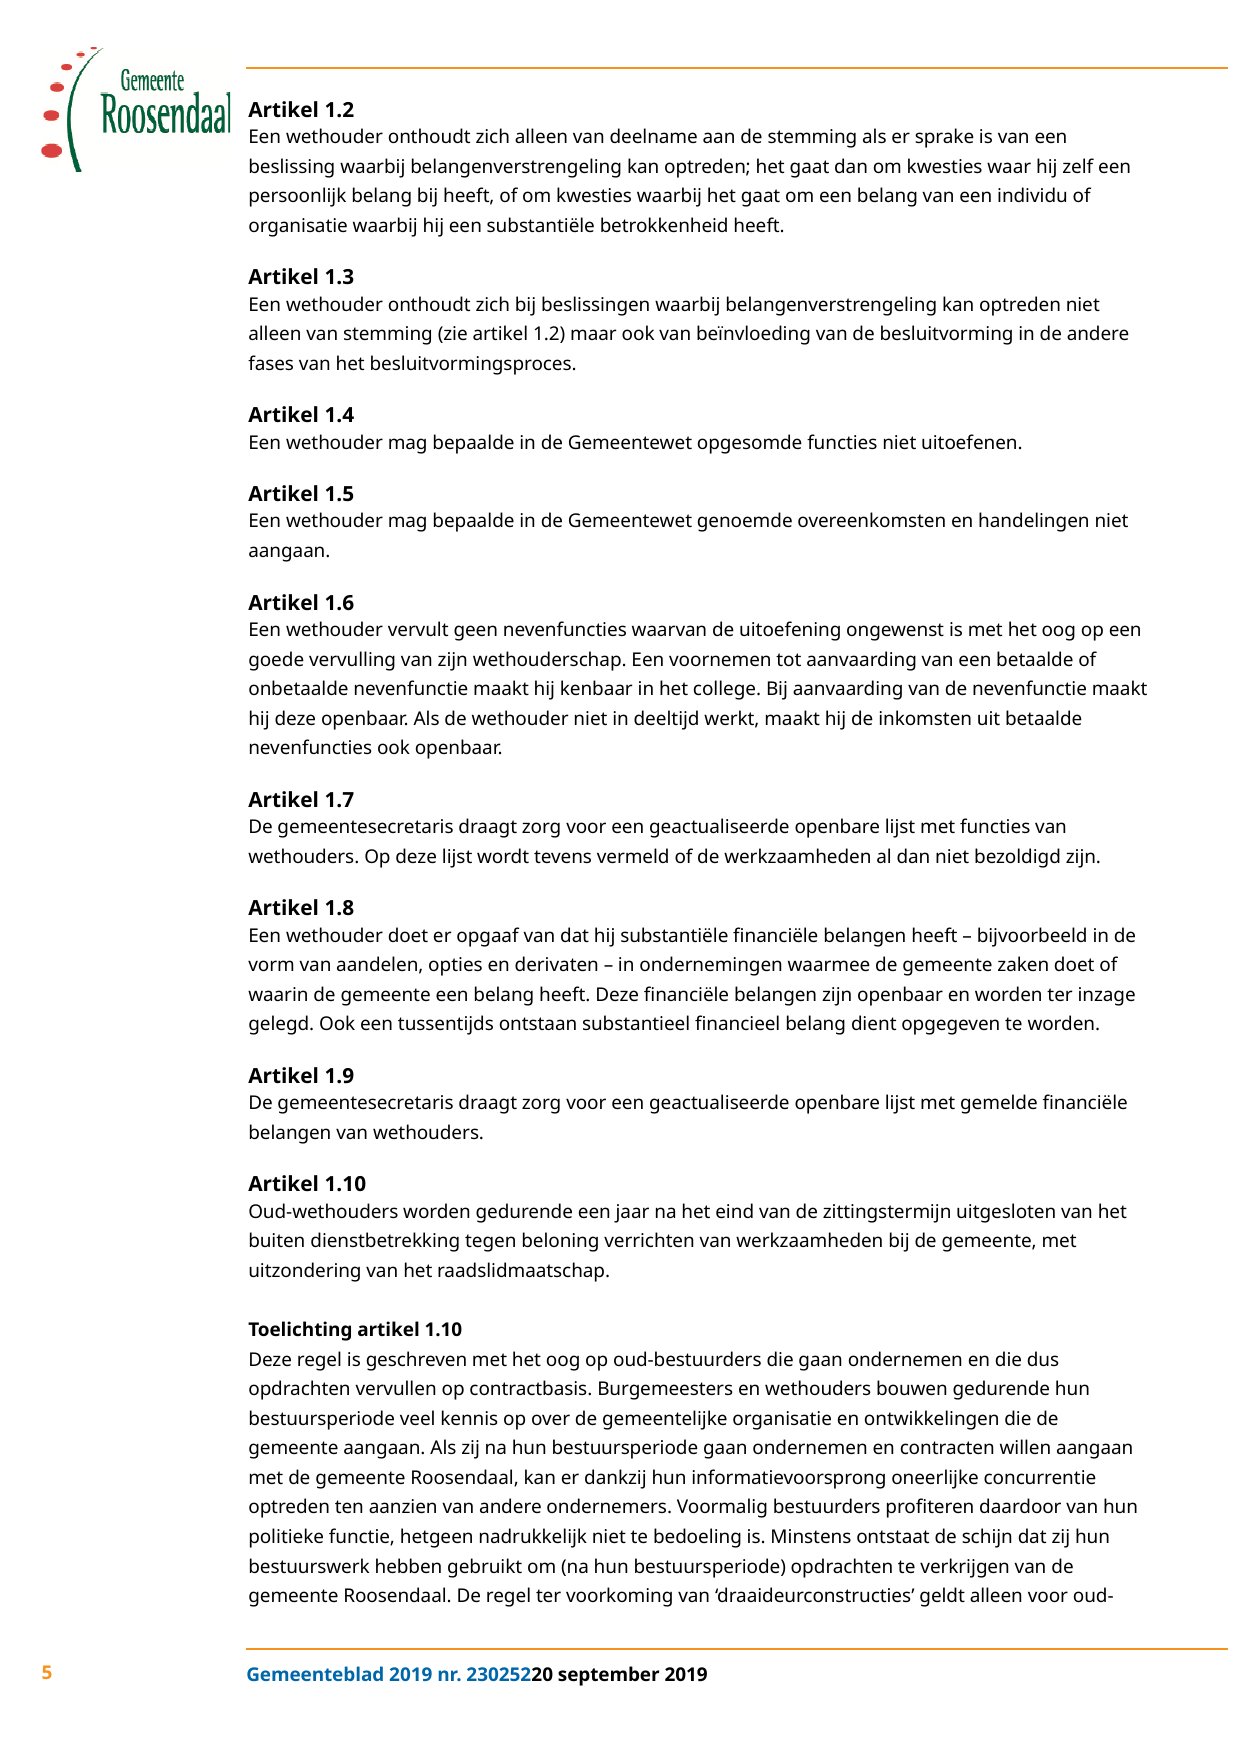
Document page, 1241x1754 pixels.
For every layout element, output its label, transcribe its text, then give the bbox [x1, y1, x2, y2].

text Deze regel is geschreven met het oog op oud-bestuurders die gaan ondernemen en die dus opdrachten vervullen op contractbasis. Burgemeesters en wethouders bouwen gedurende hun bestuursperiode veel kennis op over de gemeentelijke organisatie en ontwikkelingen die de gemeente aangaan. Als zij na hun bestuursperiode gaan ondernemen en contracten willen aangaan met de gemeente Roosendaal, kan er dankzij hun informatievoorsprong oneerlijke concurrentie optreden ten aanzien van andere ondernemers. Voormalig bestuurders profiteren daardoor van hun politieke functie, hetgeen nadrukkelijk niet te bedoeling is. Minstens ontstaat de schijn dat zij hun bestuurswerk hebben gebruikt om (na hun bestuursperiode) opdrachten te verkrijgen van de gemeente Roosendaal. De regel ter voorkoming van ‘draaideurconstructies’ geldt alleen voor oud- [248, 1346, 1152, 1608]
text Artikel 1.3 [248, 262, 1152, 291]
text Artikel 1.4 [248, 400, 1152, 429]
text Artikel 1.7 [248, 785, 1152, 813]
text Artikel 1.10 [248, 1169, 1152, 1198]
text Artikel 1.6 [248, 588, 1152, 616]
text Een wethouder onthoudt zich bij beslissingen waarbij belangenverstrengeling kan optreden niet alleen van stemming (zie artikel 1.2) maar ook van beïnvloeding van de besluitvorming in de andere fases van het besluitvormingsproces. [248, 291, 1152, 376]
text Oud-wethouders worden gedurende een jaar na het eind van de zittingstermijn uitgesloten van het buiten dienstbetrekking tegen beloning verrichten van werkzaamheden bij de gemeente, met uitzondering van het raadslidmaatschap. [248, 1198, 1152, 1283]
text Een wethouder onthoudt zich alleen van deelname aan de stemming als er sprake is van een beslissing waarbij belangenverstrengeling kan optreden; het gaat dan om kwesties waar hij zelf een persoonlijk belang bij heeft, of om kwesties waarbij het gaat om een belang van een individu of organisatie waarbij hij een substantiële betrokkenheid heeft. [248, 123, 1152, 238]
text Toelichting artikel 1.10 [248, 1316, 1152, 1342]
text De gemeentesecretaris draagt zorg voor een geactualiseerde openbare lijst met functies van wethouders. Op deze lijst wordt tevens vermeld of de werkzaamheden al dan niet bezoldigd zijn. [248, 813, 1152, 869]
text Artikel 1.2 [248, 95, 1152, 123]
text Een wethouder vervult geen nevenfuncties waarvan de uitoefening ongewenst is met het oog op een goede vervulling van zijn wethouderschap. Een voornemen tot aanvaarding van een betaalde of onbetaalde nevenfunctie maakt hij kenbaar in het college. Bij aanvaarding van de nevenfunctie maakt hij deze openbaar. Als de wethouder niet in deeltijd werkt, maakt hij de inkomsten uit betaalde nevenfuncties ook openbaar. [248, 616, 1152, 760]
text Een wethouder doet er opgaaf van dat hij substantiële financiële belangen heeft – bijvoorbeeld in de vorm van aandelen, opties en derivaten – in ondernemingen waarmee de gemeente zaken doet of waarin de gemeente een belang heeft. Deze financiële belangen zijn openbaar en worden ter inzage gelegd. Ook een tussentijds ontstaan substantieel financieel belang dient opgegeven te worden. [248, 922, 1152, 1036]
text Een wethouder mag bepaalde in de Gemeentewet genoemde overeenkomsten en handelingen niet aangaan. [248, 508, 1152, 563]
text De gemeentesecretaris draagt zorg voor een geactualiseerde openbare lijst met gemelde financiële belangen van wethouders. [248, 1089, 1152, 1145]
text Een wethouder mag bepaalde in de Gemeentewet opgesomde functies niet uitoefenen. [248, 429, 1152, 454]
text Artikel 1.9 [248, 1061, 1152, 1089]
picture [41, 47, 231, 172]
text Artikel 1.8 [248, 893, 1152, 922]
text Artikel 1.5 [248, 479, 1152, 508]
